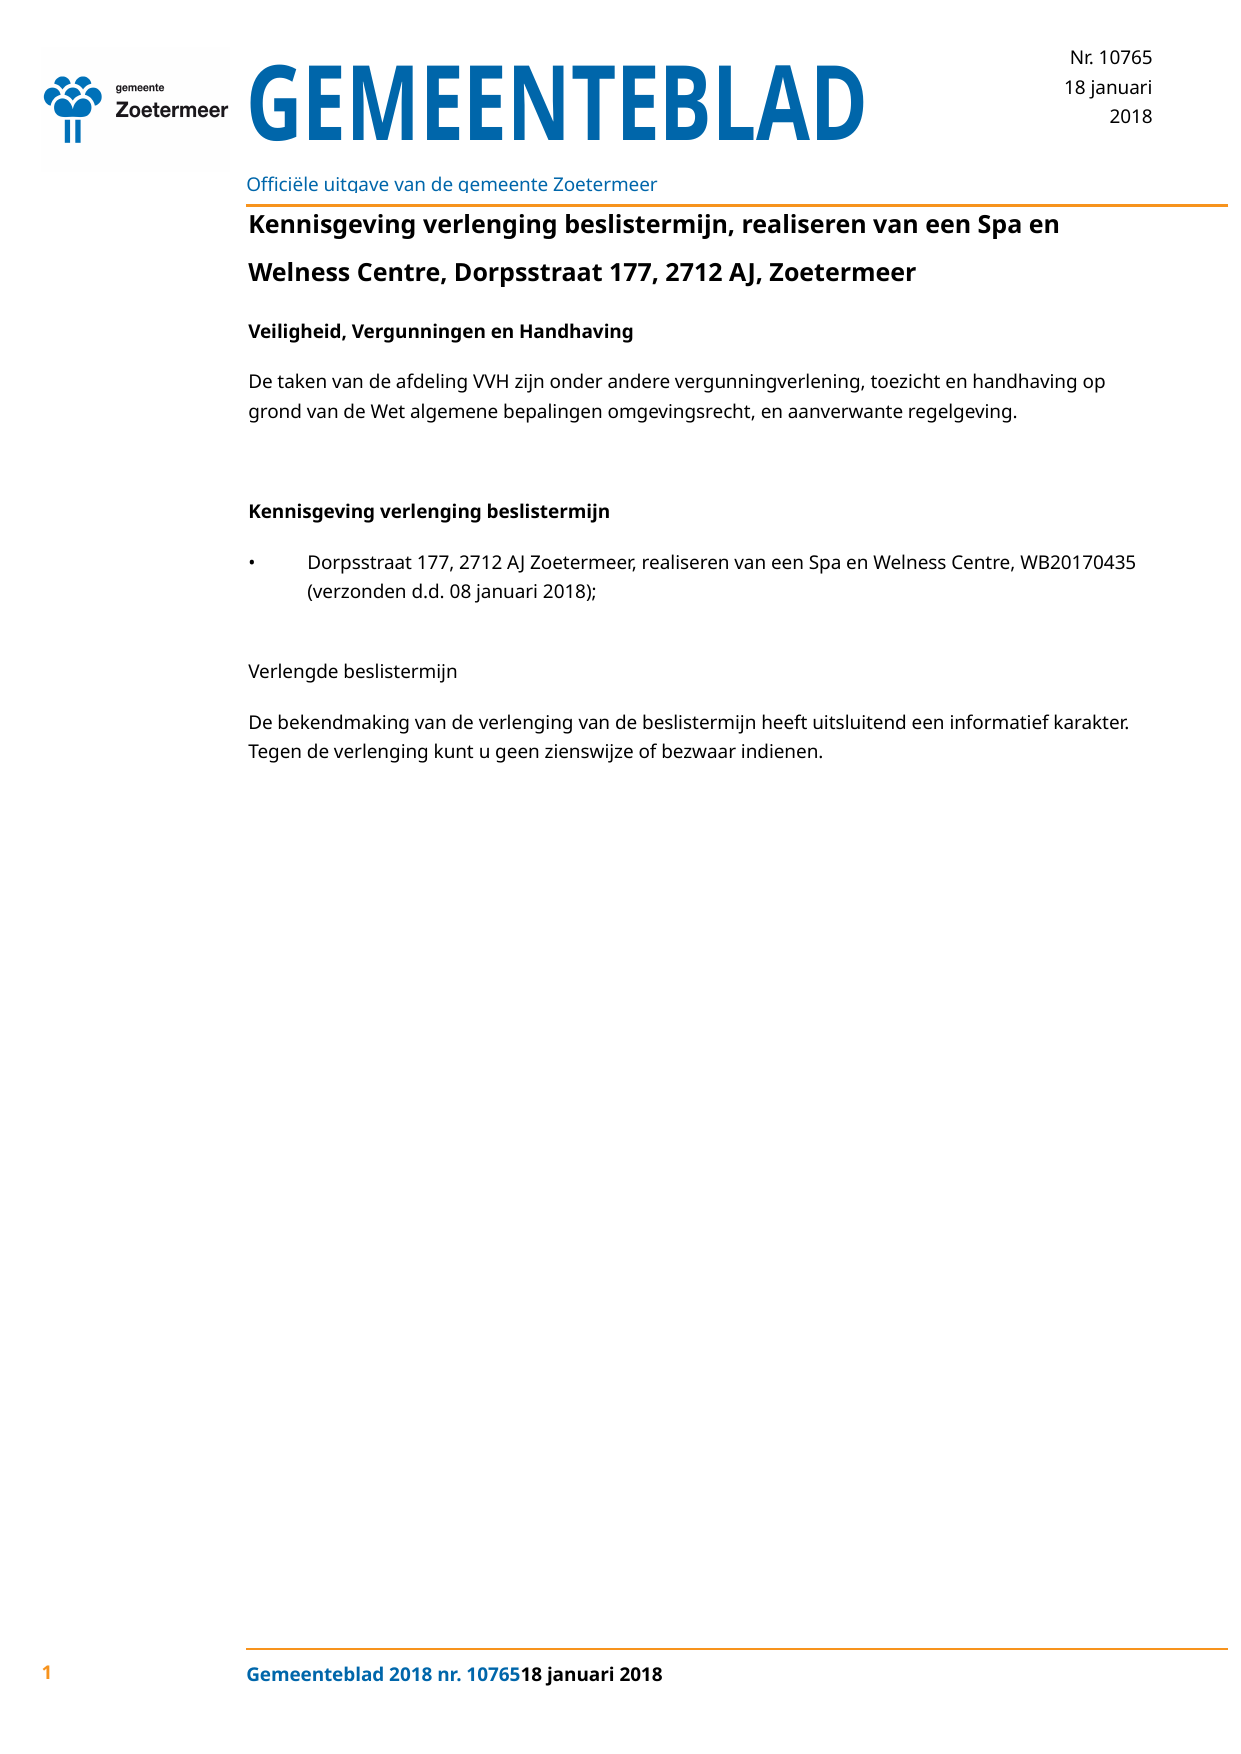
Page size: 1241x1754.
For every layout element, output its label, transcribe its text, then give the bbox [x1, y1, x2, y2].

text Veiligheid, Vergunningen en Handhaving [248, 318, 1152, 344]
text Kennisgeving verlenging beslistermijn, realiseren van een Spa en Welness Centre, Dorpsstraat 177, 2712 AJ, Zoetermeer [248, 207, 1152, 288]
text De bekendmaking van de verlenging van de beslistermijn heeft uitsluitend een informatief karakter. Tegen de verlenging kunt u geen zienswijze of bezwaar indienen. [248, 709, 1152, 764]
picture [41, 47, 231, 172]
list Dorpsstraat 177, 2712 AJ Zoetermeer, realiseren van een Spa en Welness Centre, WB20170435 (verzonden d.d. 08 januari 2018); [248, 549, 1152, 604]
text Kennisgeving verlenging beslistermijn [248, 499, 1152, 524]
text De taken van de afdeling VVH zijn onder andere vergunningverlening, toezicht en handhaving op grond van de Wet algemene bepalingen omgevingsrecht, en aanverwante regelgeving. [248, 368, 1152, 424]
text Verlengde beslistermijn [248, 659, 1152, 684]
